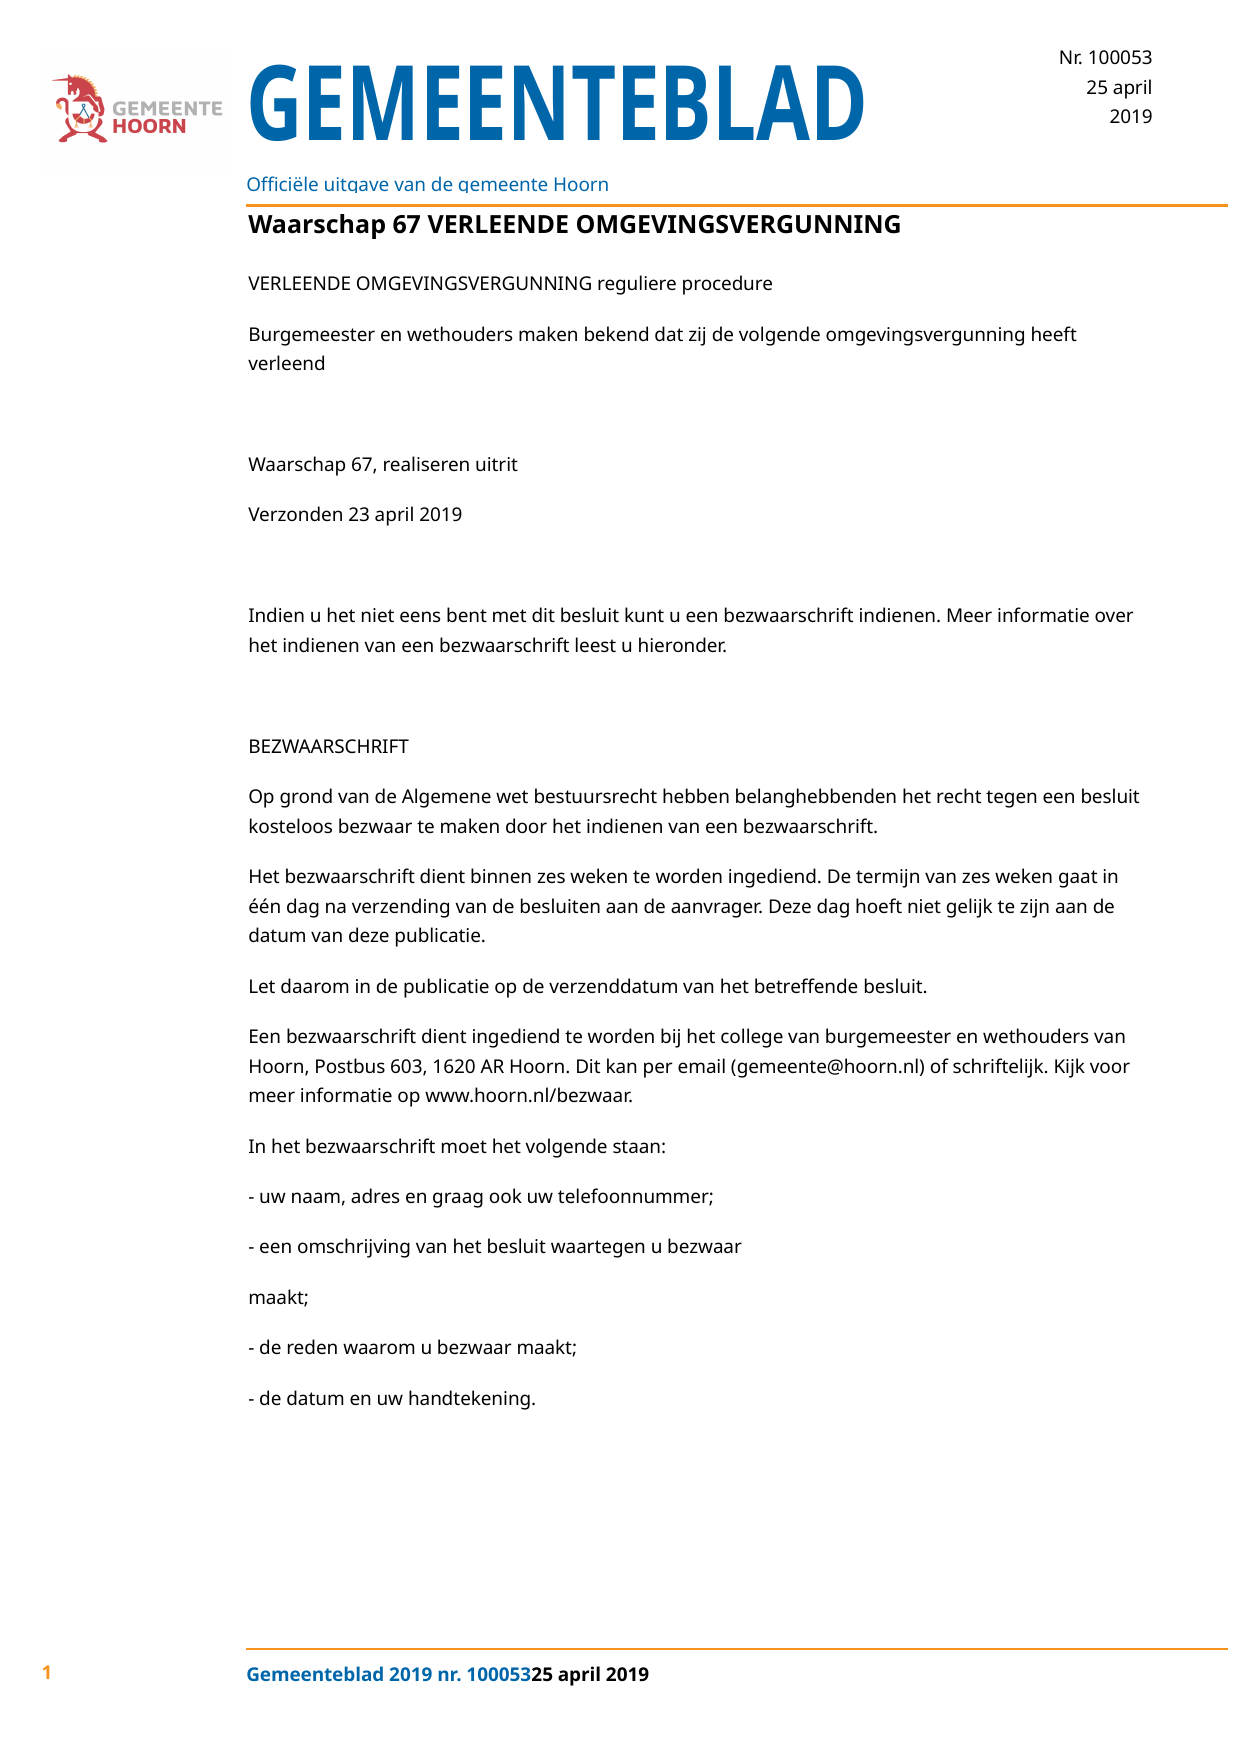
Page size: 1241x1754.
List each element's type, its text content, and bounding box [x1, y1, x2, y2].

text Waarschap 67, realiseren uitrit [248, 451, 1152, 477]
text maakt; [248, 1284, 1152, 1310]
text - uw naam, adres en graag ook uw telefoonnummer; [248, 1183, 1152, 1209]
text - de reden waarom u bezwaar maakt; [248, 1334, 1152, 1360]
text Let daarom in de publicatie op de verzenddatum van het betreffende besluit. [248, 973, 1152, 998]
text Waarschap 67 VERLEENDE OMGEVINGSVERGUNNING [248, 207, 1152, 241]
text Indien u het niet eens bent met dit besluit kunt u een bezwaarschrift indienen. Meer informatie over het indienen van een bezwaarschrift leest u hieronder. [248, 602, 1152, 658]
text Een bezwaarschrift dient ingediend te worden bij het college van burgemeester en wethouders van Hoorn, Postbus 603, 1620 AR Hoorn. Dit kan per email (gemeente@hoorn.nl) of schriftelijk. Kijk voor meer informatie op www.hoorn.nl/bezwaar. [248, 1023, 1152, 1108]
text - de datum en uw handtekening. [248, 1385, 1152, 1411]
text Verzonden 23 april 2019 [248, 502, 1152, 527]
picture [41, 47, 231, 172]
text Op grond van de Algemene wet bestuursrecht hebben belanghebbenden het recht tegen een besluit kosteloos bezwaar te maken door het indienen van een bezwaarschrift. [248, 783, 1152, 838]
text BEZWAARSCHRIFT [248, 733, 1152, 758]
text Het bezwaarschrift dient binnen zes weken te worden ingediend. De termijn van zes weken gaat in één dag na verzending van de besluiten aan de aanvrager. Deze dag hoeft niet gelijk te zijn aan de datum van deze publicatie. [248, 863, 1152, 948]
text In het bezwaarschrift moet het volgende staan: [248, 1133, 1152, 1158]
text - een omschrijving van het besluit waartegen u bezwaar [248, 1234, 1152, 1259]
text Burgemeester en wethouders maken bekend dat zij de volgende omgevingsvergunning heeft verleend [248, 321, 1152, 376]
text VERLEENDE OMGEVINGSVERGUNNING reguliere procedure [248, 270, 1152, 296]
